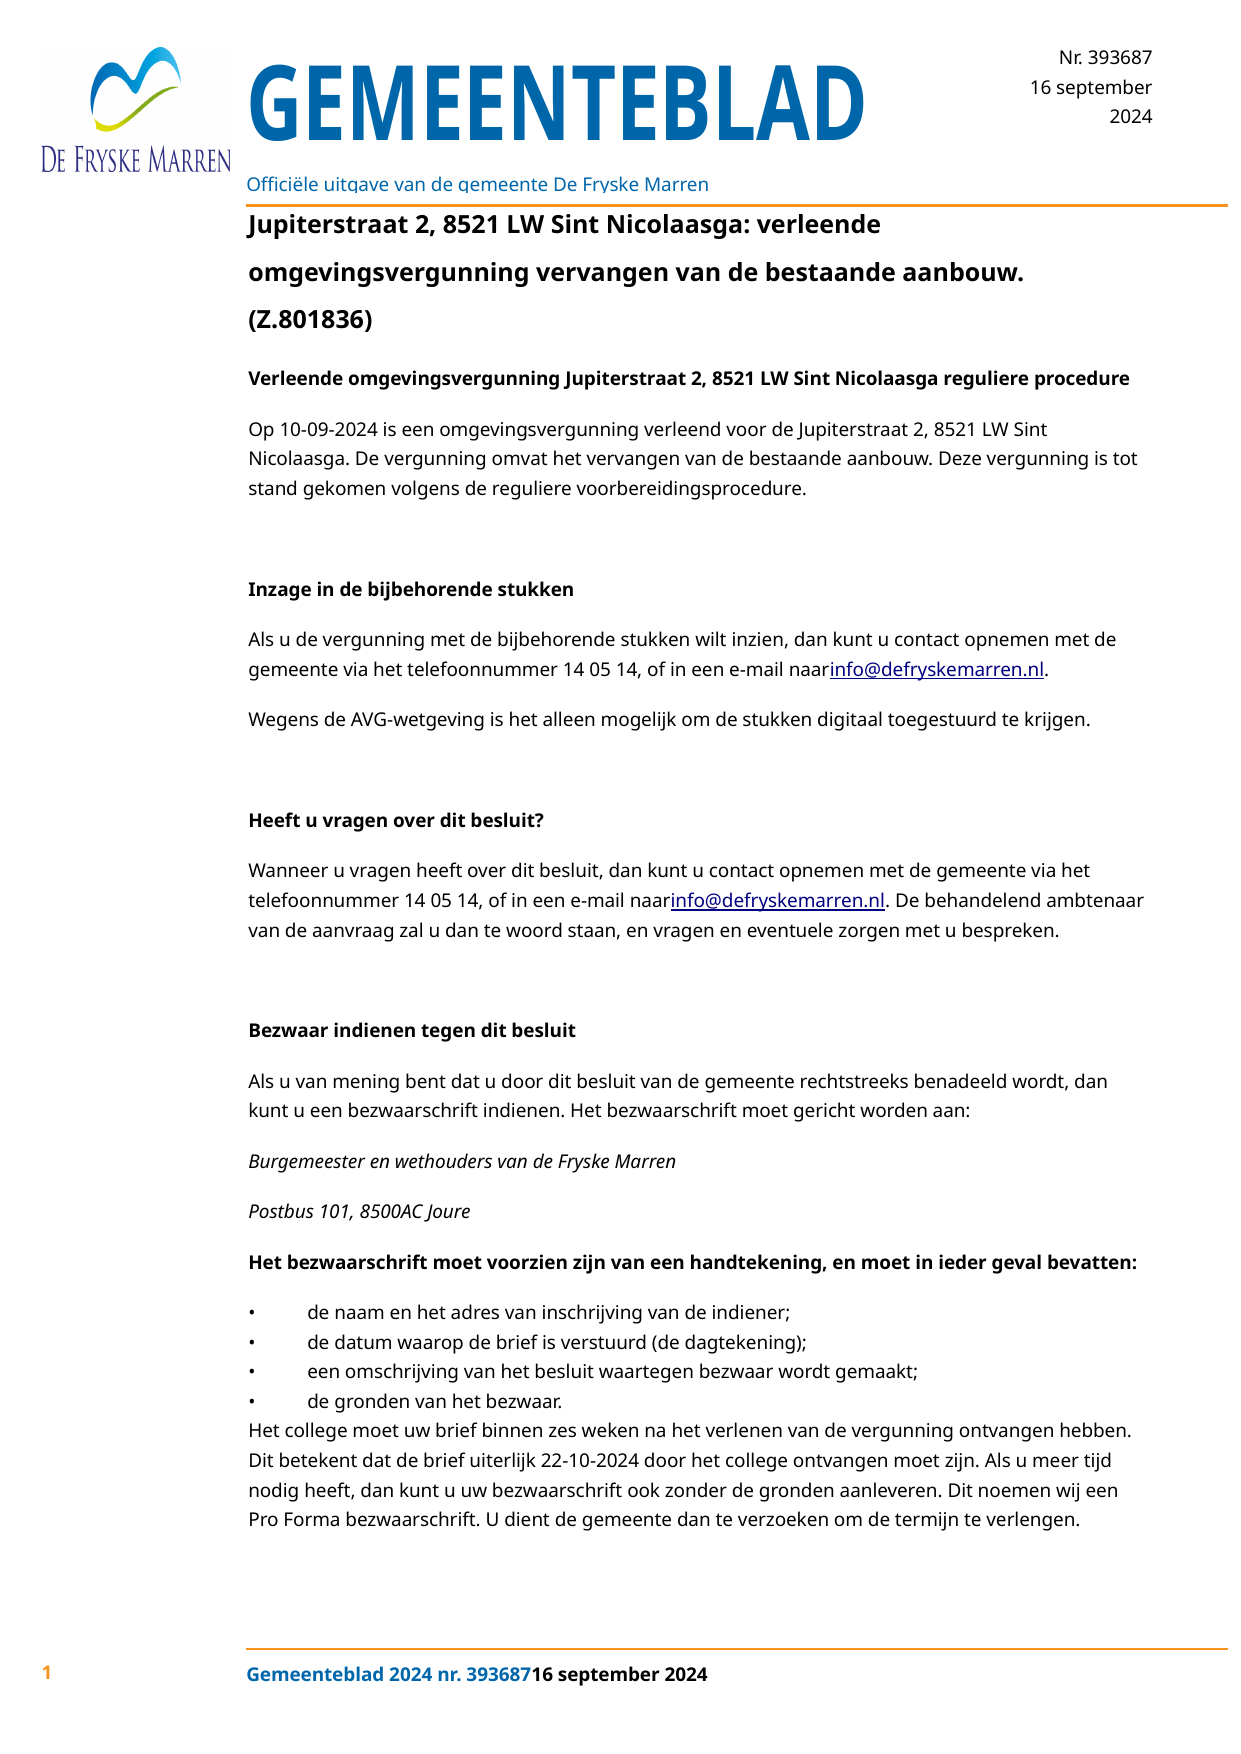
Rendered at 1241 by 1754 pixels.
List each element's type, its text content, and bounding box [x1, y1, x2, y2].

text Als u van mening bent dat u door dit besluit van de gemeente rechtstreeks benadeeld wordt, dan kunt u een bezwaarschrift indienen. Het bezwaarschrift moet gericht worden aan: [248, 1068, 1152, 1123]
text Bezwaar indienen tegen dit besluit [248, 1018, 1152, 1043]
list de gronden van het bezwaar. [248, 1388, 1152, 1414]
text Wanneer u vragen heeft over dit besluit, dan kunt u contact opnemen met de gemeente via het telefoonnummer 14 05 14, of in een e-mail naarinfo@defryskemarren.nl. De behandelend ambtenaar van de aanvraag zal u dan te woord staan, en vragen en eventuele zorgen met u bespreken. [248, 858, 1152, 942]
text Postbus 101, 8500AC Joure [248, 1198, 1152, 1224]
list de naam en het adres van inschrijving van de indiener; [248, 1299, 1152, 1325]
picture [41, 47, 231, 172]
list een omschrijving van het besluit waartegen bezwaar wordt gemaakt; [248, 1358, 1152, 1384]
text Als u de vergunning met de bijbehorende stukken wilt inzien, dan kunt u contact opnemen met de gemeente via het telefoonnummer 14 05 14, of in een e-mail naarinfo@defryskemarren.nl. [248, 626, 1152, 682]
text Verleende omgevingsvergunning Jupiterstraat 2, 8521 LW Sint Nicolaasga reguliere procedure [248, 366, 1152, 391]
list de datum waarop de brief is verstuurd (de dagtekening); [248, 1329, 1152, 1354]
text Burgemeester en wethouders van de Fryske Marren [248, 1148, 1152, 1174]
text Heeft u vragen over dit besluit? [248, 807, 1152, 833]
text Het college moet uw brief binnen zes weken na het verlenen van de vergunning ontvangen hebben. Dit betekent dat de brief uiterlijk 22-10-2024 door het college ontvangen moet zijn. Als u meer tijd nodig heeft, dan kunt u uw bezwaarschrift ook zonder de gronden aanleveren. Dit noemen wij een Pro Forma bezwaarschrift. U dient de gemeente dan te verzoeken om de termijn te verlengen. [248, 1418, 1152, 1532]
text Het bezwaarschrift moet voorzien zijn van een handtekening, en moet in ieder geval bevatten: [248, 1249, 1152, 1274]
text Jupiterstraat 2, 8521 LW Sint Nicolaasga: verleende omgevingsvergunning vervangen van de bestaande aanbouw. (Z.801836) [248, 207, 1152, 336]
text Wegens de AVG-wetgeving is het alleen mogelijk om de stukken digitaal toegestuurd te krijgen. [248, 706, 1152, 732]
text Op 10-09-2024 is een omgevingsvergunning verleend voor de Jupiterstraat 2, 8521 LW Sint Nicolaasga. De vergunning omvat het vervangen van de bestaande aanbouw. Deze vergunning is tot stand gekomen volgens de reguliere voorbereidingsprocedure. [248, 416, 1152, 501]
text Inzage in de bijbehorende stukken [248, 576, 1152, 602]
